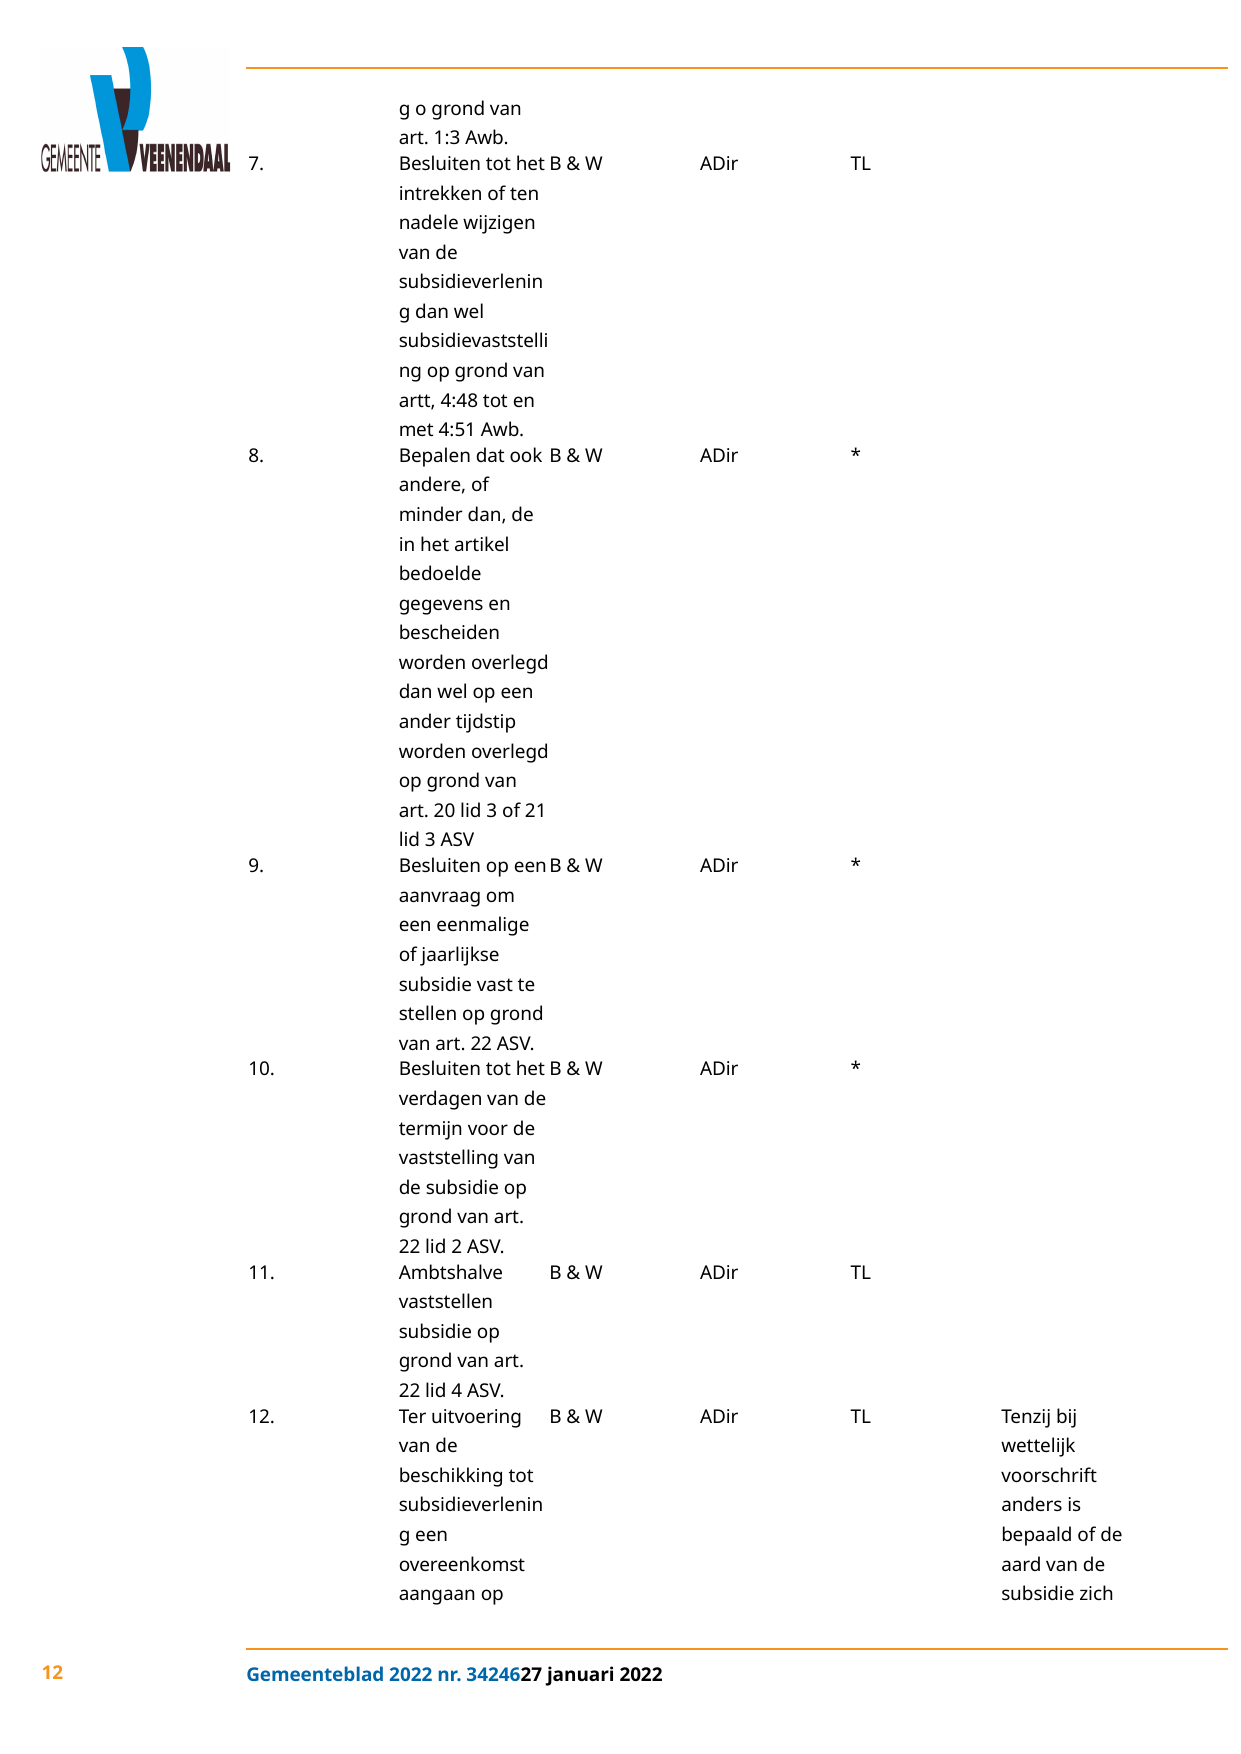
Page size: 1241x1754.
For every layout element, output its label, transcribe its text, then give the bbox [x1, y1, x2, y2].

table_cell 8. [248, 442, 398, 852]
table_cell B & W [549, 1056, 700, 1259]
table_cell [1001, 1056, 1152, 1259]
table_cell [1001, 442, 1152, 852]
table_cell [1001, 95, 1152, 150]
table_cell Tenzij bij wettelijk voorschrift anders is bepaald of de aard van de subsidie zich [1001, 1403, 1152, 1606]
table_cell g o grond van art. 1:3 Awb. [399, 95, 549, 150]
table_cell [1001, 1259, 1152, 1403]
table_cell 10. [248, 1056, 398, 1259]
table_cell 11. [248, 1259, 398, 1403]
table_cell 9. [248, 853, 398, 1056]
table_cell ADir [700, 853, 850, 1056]
table_cell TL [850, 150, 1001, 442]
table_cell B & W [549, 1403, 700, 1606]
table_cell B & W [549, 150, 700, 442]
table_cell * [850, 442, 1001, 852]
table_cell Besluiten tot het verdagen van de termijn voor de vaststelling van de subsidie op grond van art. 22 lid 2 ASV. [399, 1056, 549, 1259]
table_cell TL [850, 1403, 1001, 1606]
table_cell 12. [248, 1403, 398, 1606]
table_cell * [850, 853, 1001, 1056]
table_cell 7. [248, 150, 398, 442]
table_cell Ter uitvoering van de beschikking tot subsidieverlening een overeenkomst aangaan op [399, 1403, 549, 1606]
table_cell B & W [549, 442, 700, 852]
table_cell B & W [549, 1259, 700, 1403]
picture [123, 47, 231, 172]
table_cell * [850, 1056, 1001, 1259]
table_cell B & W [549, 853, 700, 1056]
table_cell TL [850, 1259, 1001, 1403]
table_cell ADir [700, 1056, 850, 1259]
table_cell [248, 95, 398, 150]
table_cell Besluiten tot het intrekken of ten nadele wijzigen van de subsidieverlening dan wel subsidievaststelling op grond van artt, 4:48 tot en met 4:51 Awb. [399, 150, 549, 442]
table_cell Ambtshalve vaststellen subsidie op grond van art. 22 lid 4 ASV. [399, 1259, 549, 1403]
table_cell [850, 95, 1001, 150]
table_cell [700, 95, 850, 150]
table_cell Bepalen dat ook andere, of minder dan, de in het artikel bedoelde gegevens en bescheiden worden overlegd dan wel op een ander tijdstip worden overlegd op grond van art. 20 lid 3 of 21 lid 3 ASV [399, 442, 549, 852]
table_cell [1001, 853, 1152, 1056]
table_cell [549, 95, 700, 150]
table_cell ADir [700, 442, 850, 852]
table_cell ADir [700, 150, 850, 442]
table_cell Besluiten op een aanvraag om een eenmalige of jaarlijkse subsidie vast te stellen op grond van art. 22 ASV. [399, 853, 549, 1056]
table_cell ADir [700, 1403, 850, 1606]
table_cell ADir [700, 1259, 850, 1403]
table_cell [1001, 150, 1152, 442]
picture [41, 47, 130, 172]
